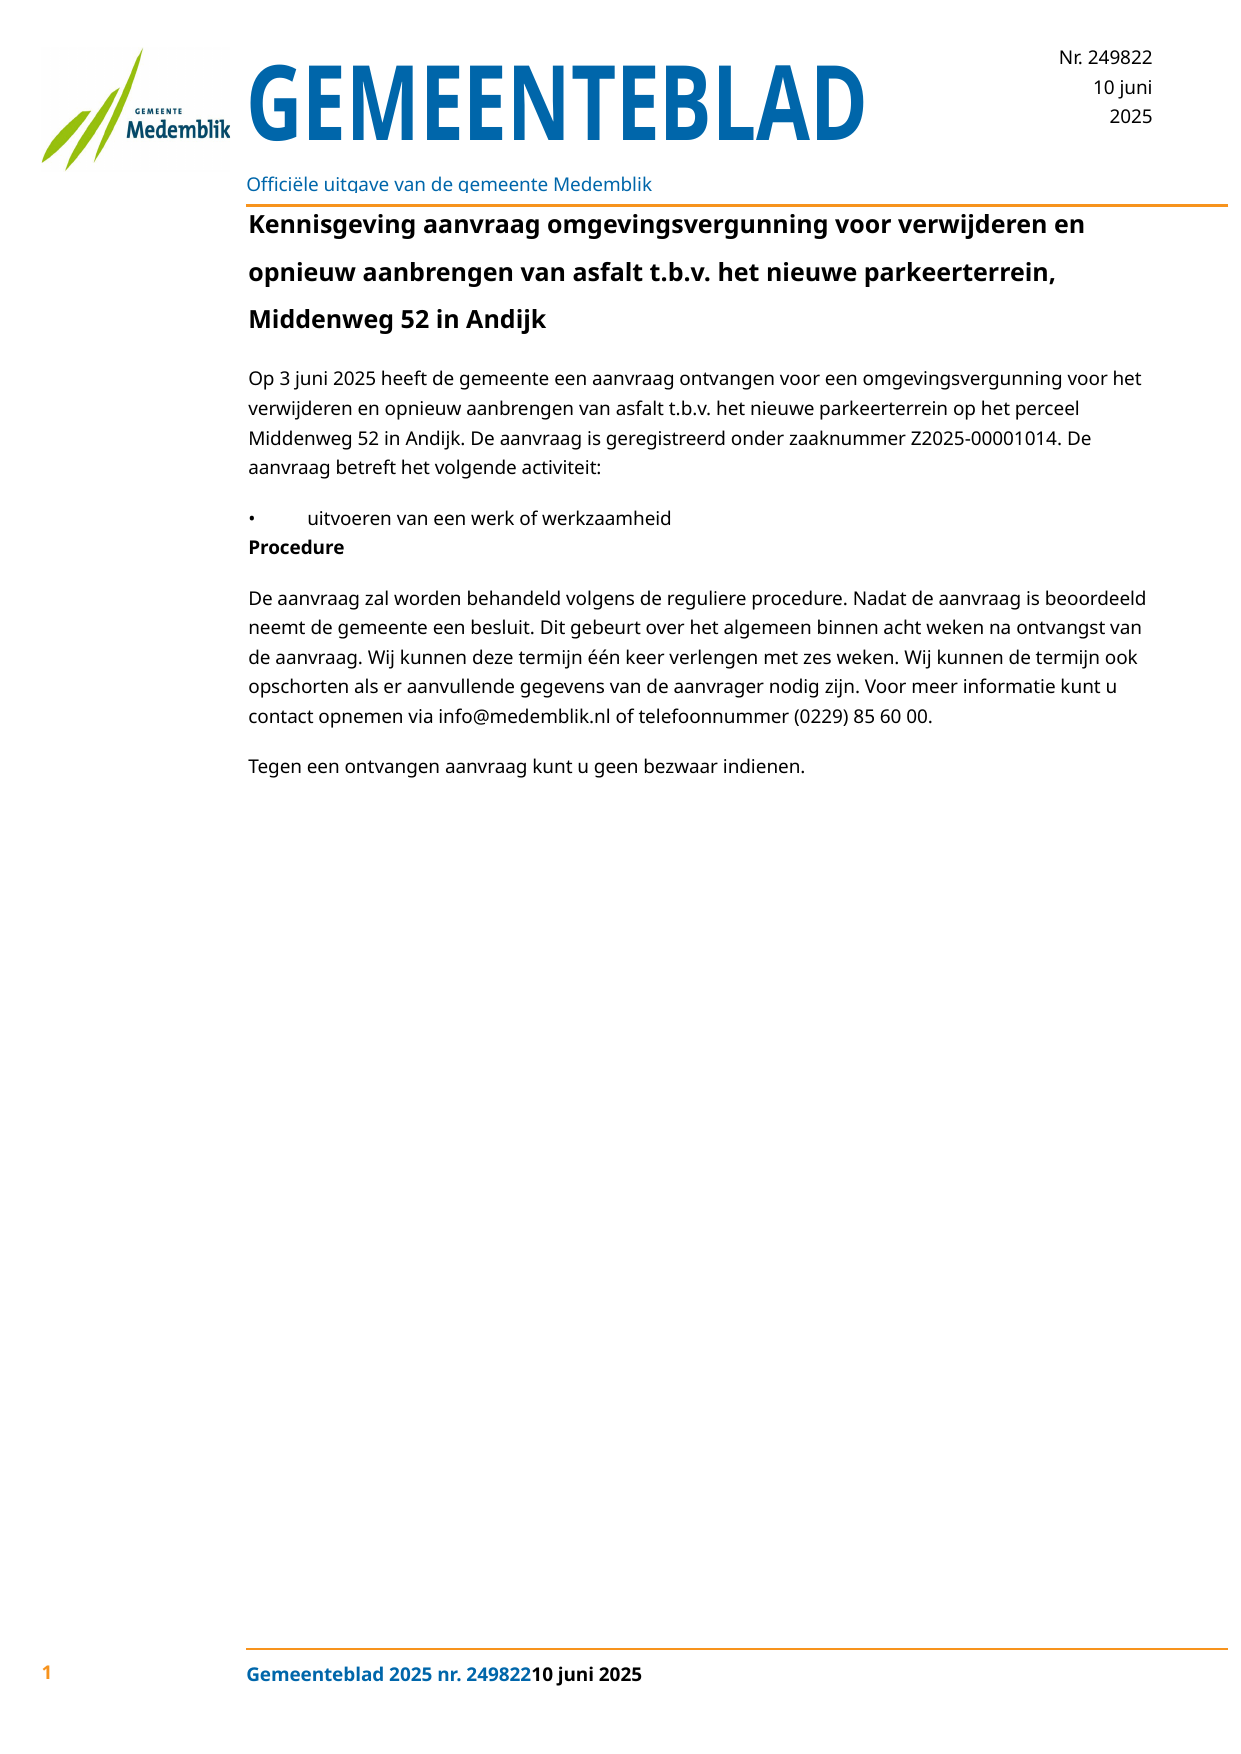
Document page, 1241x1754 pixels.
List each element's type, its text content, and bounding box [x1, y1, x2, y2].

text Tegen een ontvangen aanvraag kunt u geen bezwaar indienen. [248, 753, 1152, 779]
text Kennisgeving aanvraag omgevingsvergunning voor verwijderen en opnieuw aanbrengen van asfalt t.b.v. het nieuwe parkeerterrein, Middenweg 52 in Andijk [248, 207, 1152, 336]
text De aanvraag zal worden behandeld volgens de reguliere procedure. Nadat de aanvraag is beoordeeld neemt de gemeente een besluit. Dit gebeurt over het algemeen binnen acht weken na ontvangst van de aanvraag. Wij kunnen deze termijn één keer verlengen met zes weken. Wij kunnen de termijn ook opschorten als er aanvullende gegevens van de aanvrager nodig zijn. Voor meer informatie kunt u contact opnemen via info@medemblik.nl of telefoonnummer (0229) 85 60 00. [248, 585, 1152, 729]
list uitvoeren van een werk of werkzaamheid [248, 505, 1152, 530]
picture [41, 47, 231, 172]
text Op 3 juni 2025 heeft de gemeente een aanvraag ontvangen voor een omgevingsvergunning voor het verwijderen en opnieuw aanbrengen van asfalt t.b.v. het nieuwe parkeerterrein op het perceel Middenweg 52 in Andijk. De aanvraag is geregistreerd onder zaaknummer Z2025-00001014. De aanvraag betreft het volgende activiteit: [248, 366, 1152, 480]
text Procedure [248, 534, 1152, 560]
